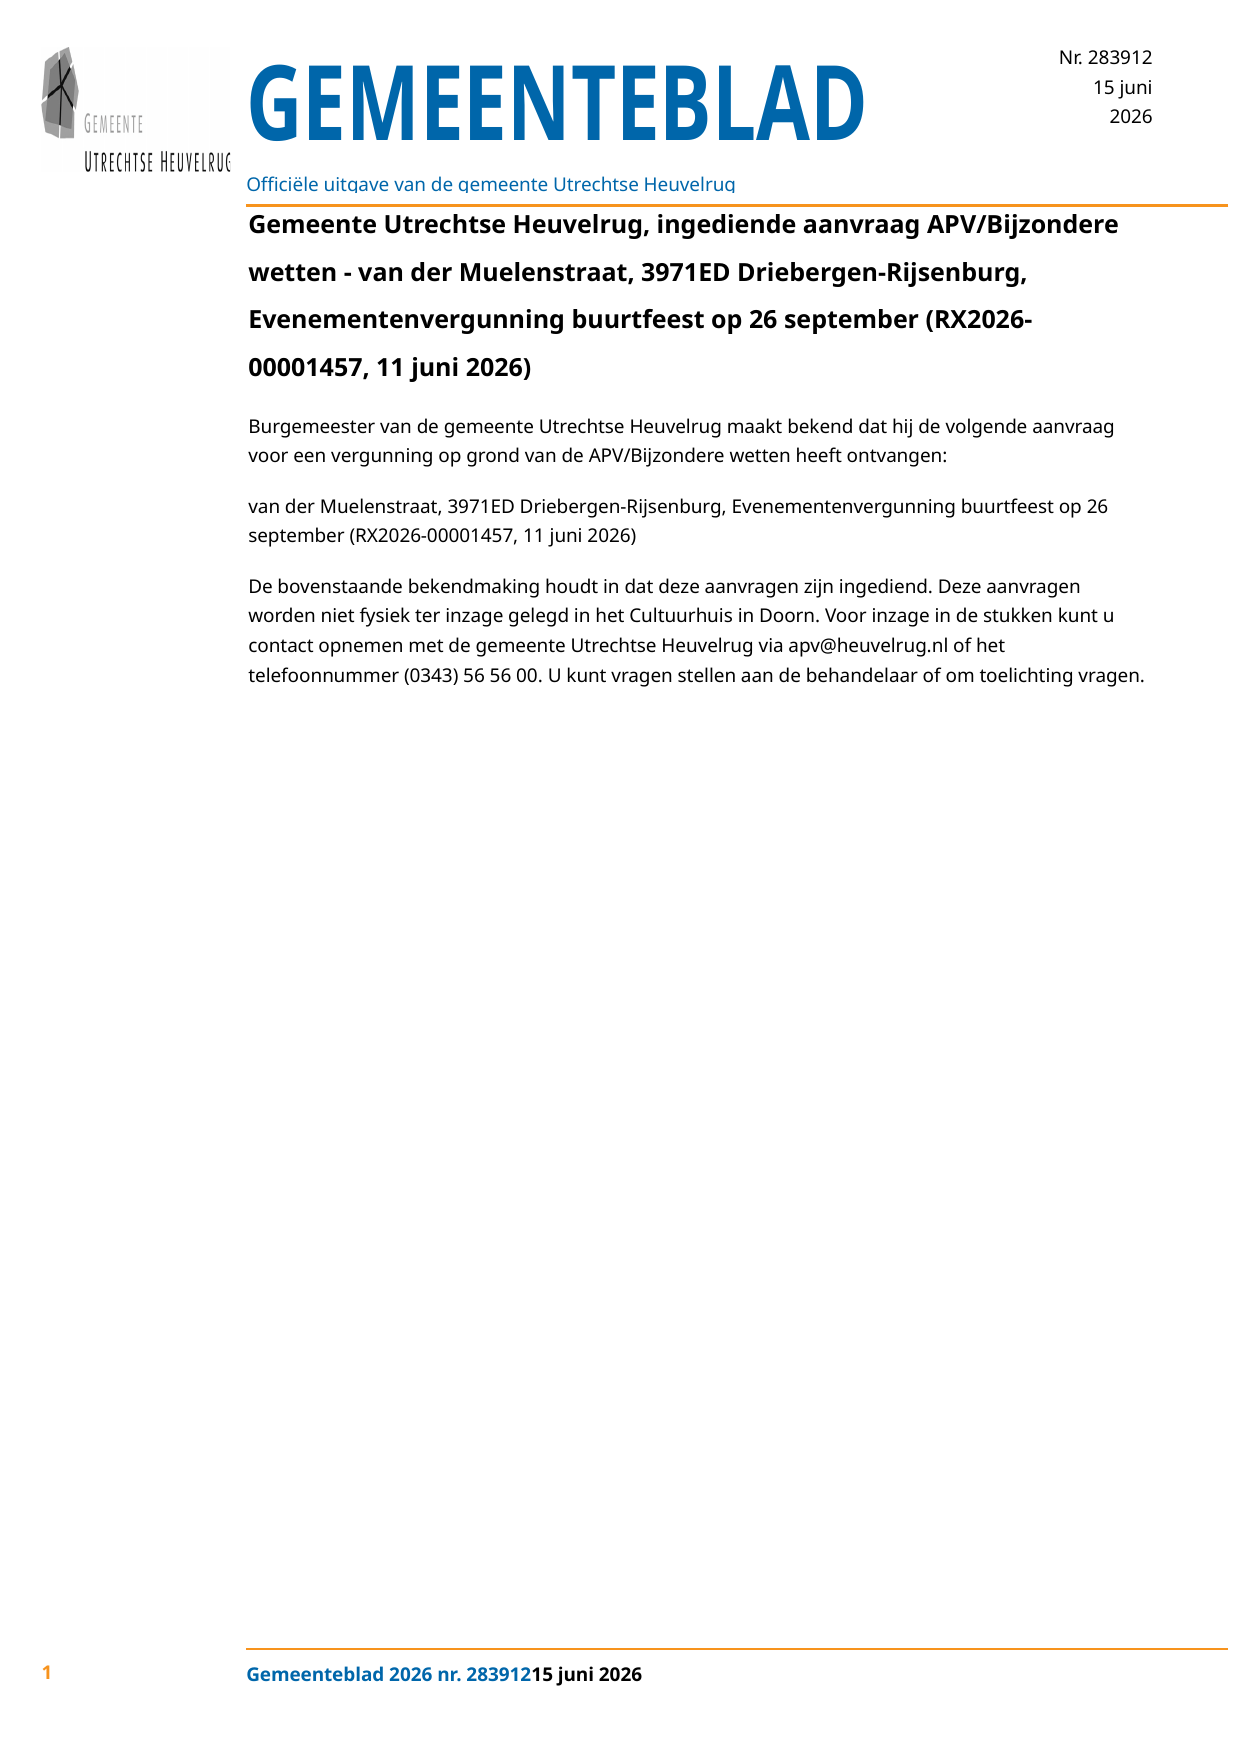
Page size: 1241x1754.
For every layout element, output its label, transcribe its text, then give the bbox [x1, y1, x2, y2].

text Gemeente Utrechtse Heuvelrug, ingediende aanvraag APV/Bijzondere wetten - van der Muelenstraat, 3971ED Driebergen-Rijsenburg, Evenementenvergunning buurtfeest op 26 september (RX2026-00001457, 11 juni 2026) [248, 207, 1152, 384]
text Burgemeester van de gemeente Utrechtse Heuvelrug maakt bekend dat hij de volgende aanvraag voor een vergunning op grond van de APV/Bijzondere wetten heeft ontvangen: [248, 413, 1152, 468]
picture [41, 47, 231, 172]
text De bovenstaande bekendmaking houdt in dat deze aanvragen zijn ingediend. Deze aanvragen worden niet fysiek ter inzage gelegd in het Cultuurhuis in Doorn. Voor inzage in de stukken kunt u contact opnemen met de gemeente Utrechtse Heuvelrug via apv@heuvelrug.nl of het telefoonnummer (0343) 56 56 00. U kunt vragen stellen aan de behandelaar of om toelichting vragen. [248, 573, 1152, 688]
text van der Muelenstraat, 3971ED Driebergen-Rijsenburg, Evenementenvergunning buurtfeest op 26 september (RX2026-00001457, 11 juni 2026) [248, 493, 1152, 548]
